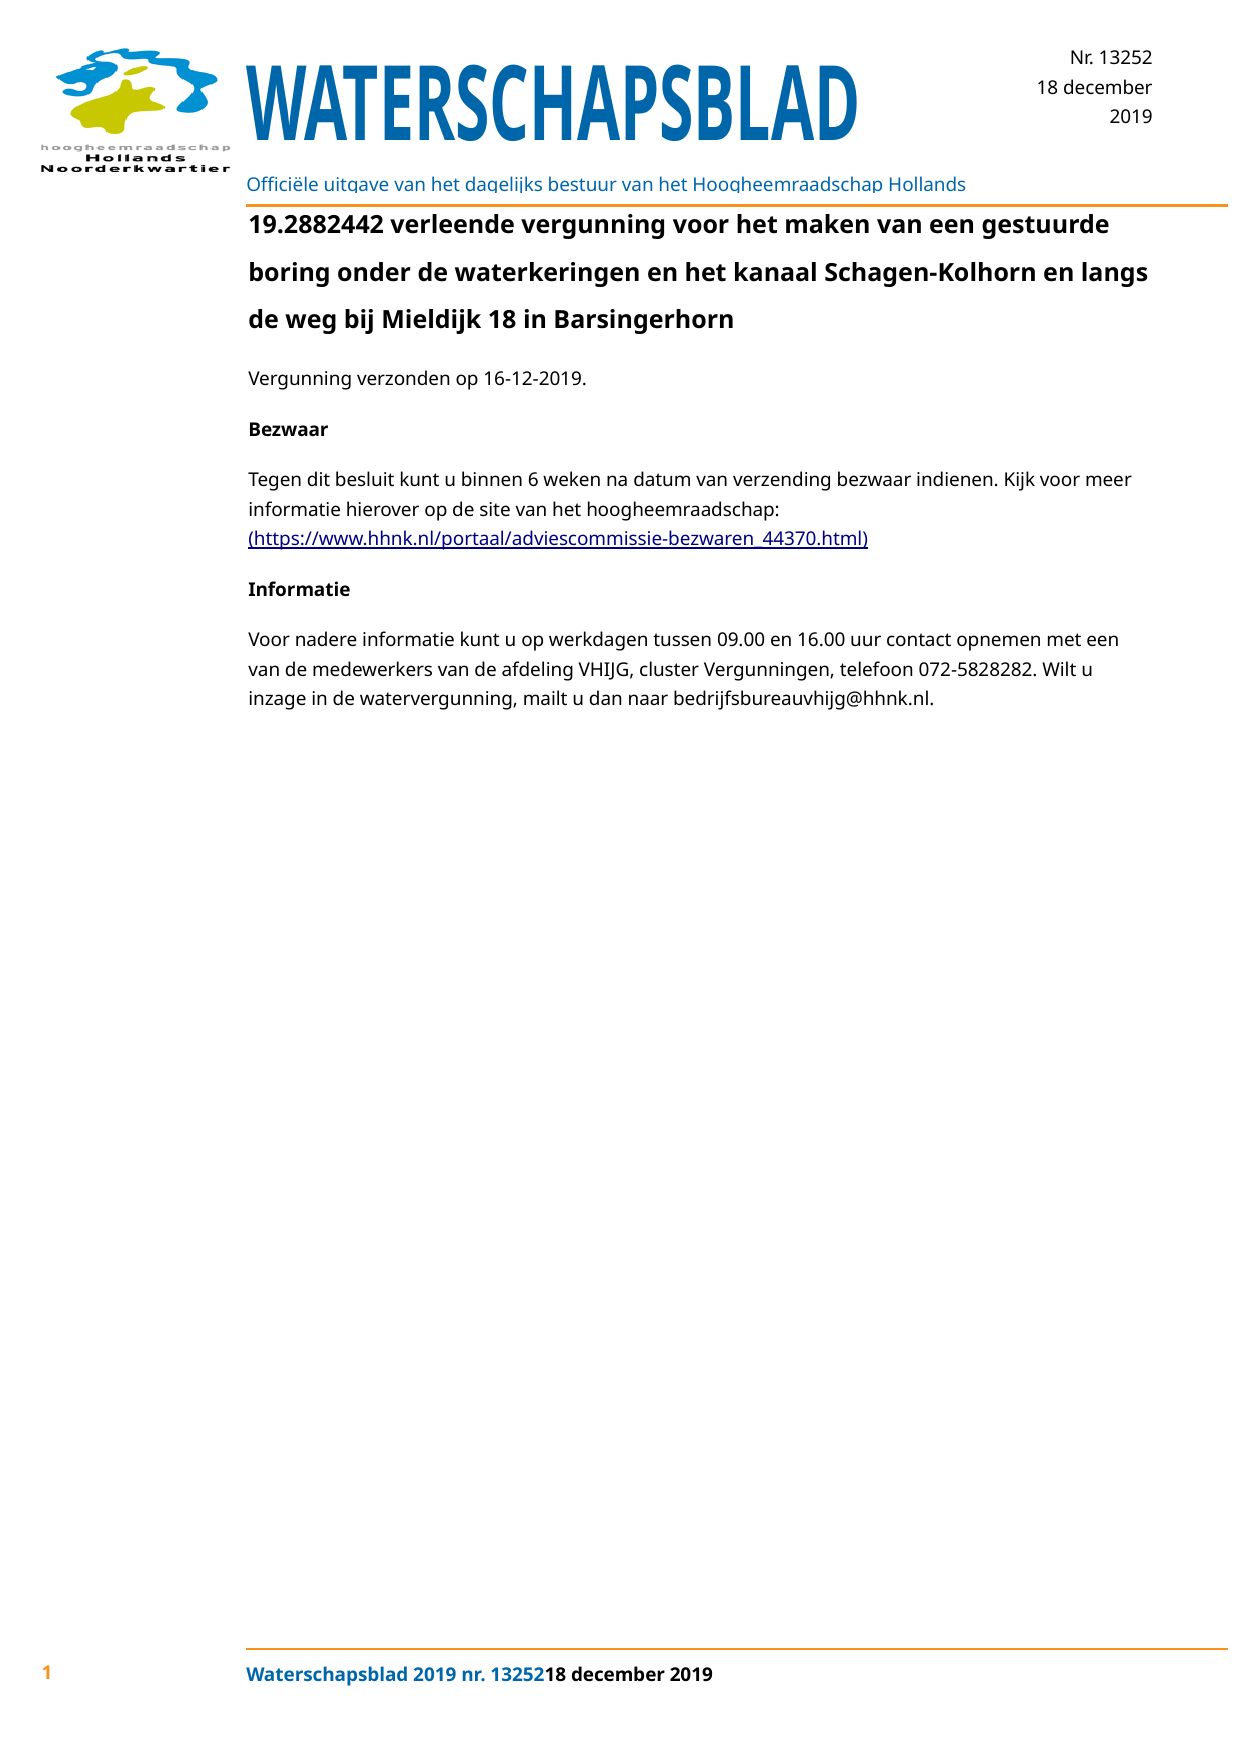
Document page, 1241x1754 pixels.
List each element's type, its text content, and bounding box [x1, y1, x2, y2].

text Bezwaar [248, 416, 1152, 442]
text Tegen dit besluit kunt u binnen 6 weken na datum van verzending bezwaar indienen. Kijk voor meer informatie hierover op de site van het hoogheemraadschap: (https://www.hhnk.nl/portaal/adviescommissie-bezwaren_44370.html) [248, 466, 1152, 551]
text 19.2882442 verleende vergunning voor het maken van een gestuurde boring onder de waterkeringen en het kanaal Schagen-Kolhorn en langs de weg bij Mieldijk 18 in Barsingerhorn [248, 207, 1152, 336]
picture [41, 47, 231, 172]
text Vergunning verzonden op 16-12-2019. [248, 366, 1152, 391]
text Informatie [248, 576, 1152, 602]
text Voor nadere informatie kunt u op werkdagen tussen 09.00 en 16.00 uur contact opnemen met een van de medewerkers van de afdeling VHIJG, cluster Vergunningen, telefoon 072-5828282. Wilt u inzage in de watervergunning, mailt u dan naar bedrijfsbureauvhijg@hhnk.nl. [248, 626, 1152, 711]
